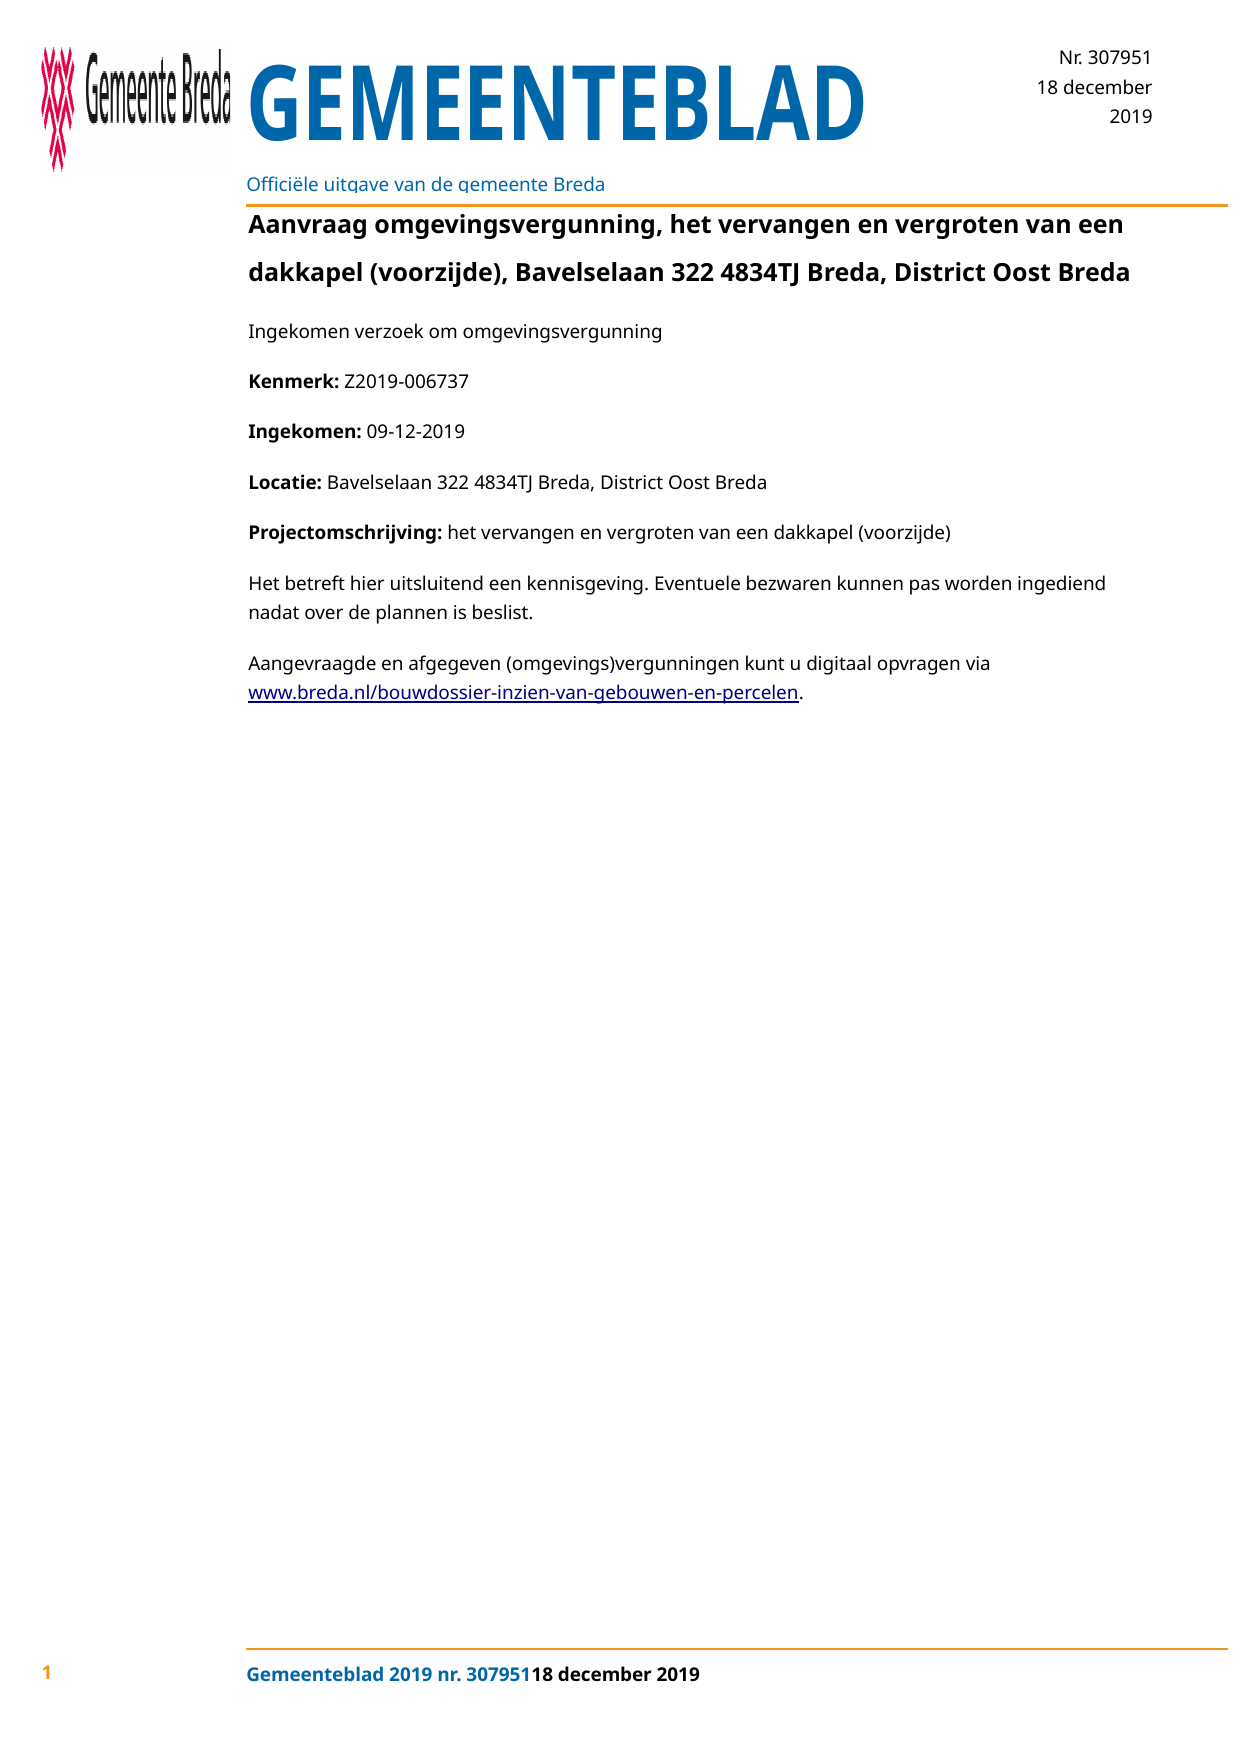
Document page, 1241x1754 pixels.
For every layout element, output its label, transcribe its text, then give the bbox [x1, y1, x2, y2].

text Projectomschrijving: het vervangen en vergroten van een dakkapel (voorzijde) [248, 519, 1152, 545]
text Aangevraagde en afgegeven (omgevings)vergunningen kunt u digitaal opvragen via www.breda.nl/bouwdossier-inzien-van-gebouwen-en-percelen. [248, 650, 1152, 705]
text Ingekomen verzoek om omgevingsvergunning [248, 318, 1152, 344]
text Locatie: Bavelselaan 322 4834TJ Breda, District Oost Breda [248, 469, 1152, 495]
picture [41, 47, 231, 172]
text Ingekomen: 09-12-2019 [248, 419, 1152, 444]
text Het betreft hier uitsluitend een kennisgeving. Eventuele bezwaren kunnen pas worden ingediend nadat over de plannen is beslist. [248, 570, 1152, 625]
text Aanvraag omgevingsvergunning, het vervangen en vergroten van een dakkapel (voorzijde), Bavelselaan 322 4834TJ Breda, District Oost Breda [248, 207, 1152, 288]
text Kenmerk: Z2019-006737 [248, 368, 1152, 394]
